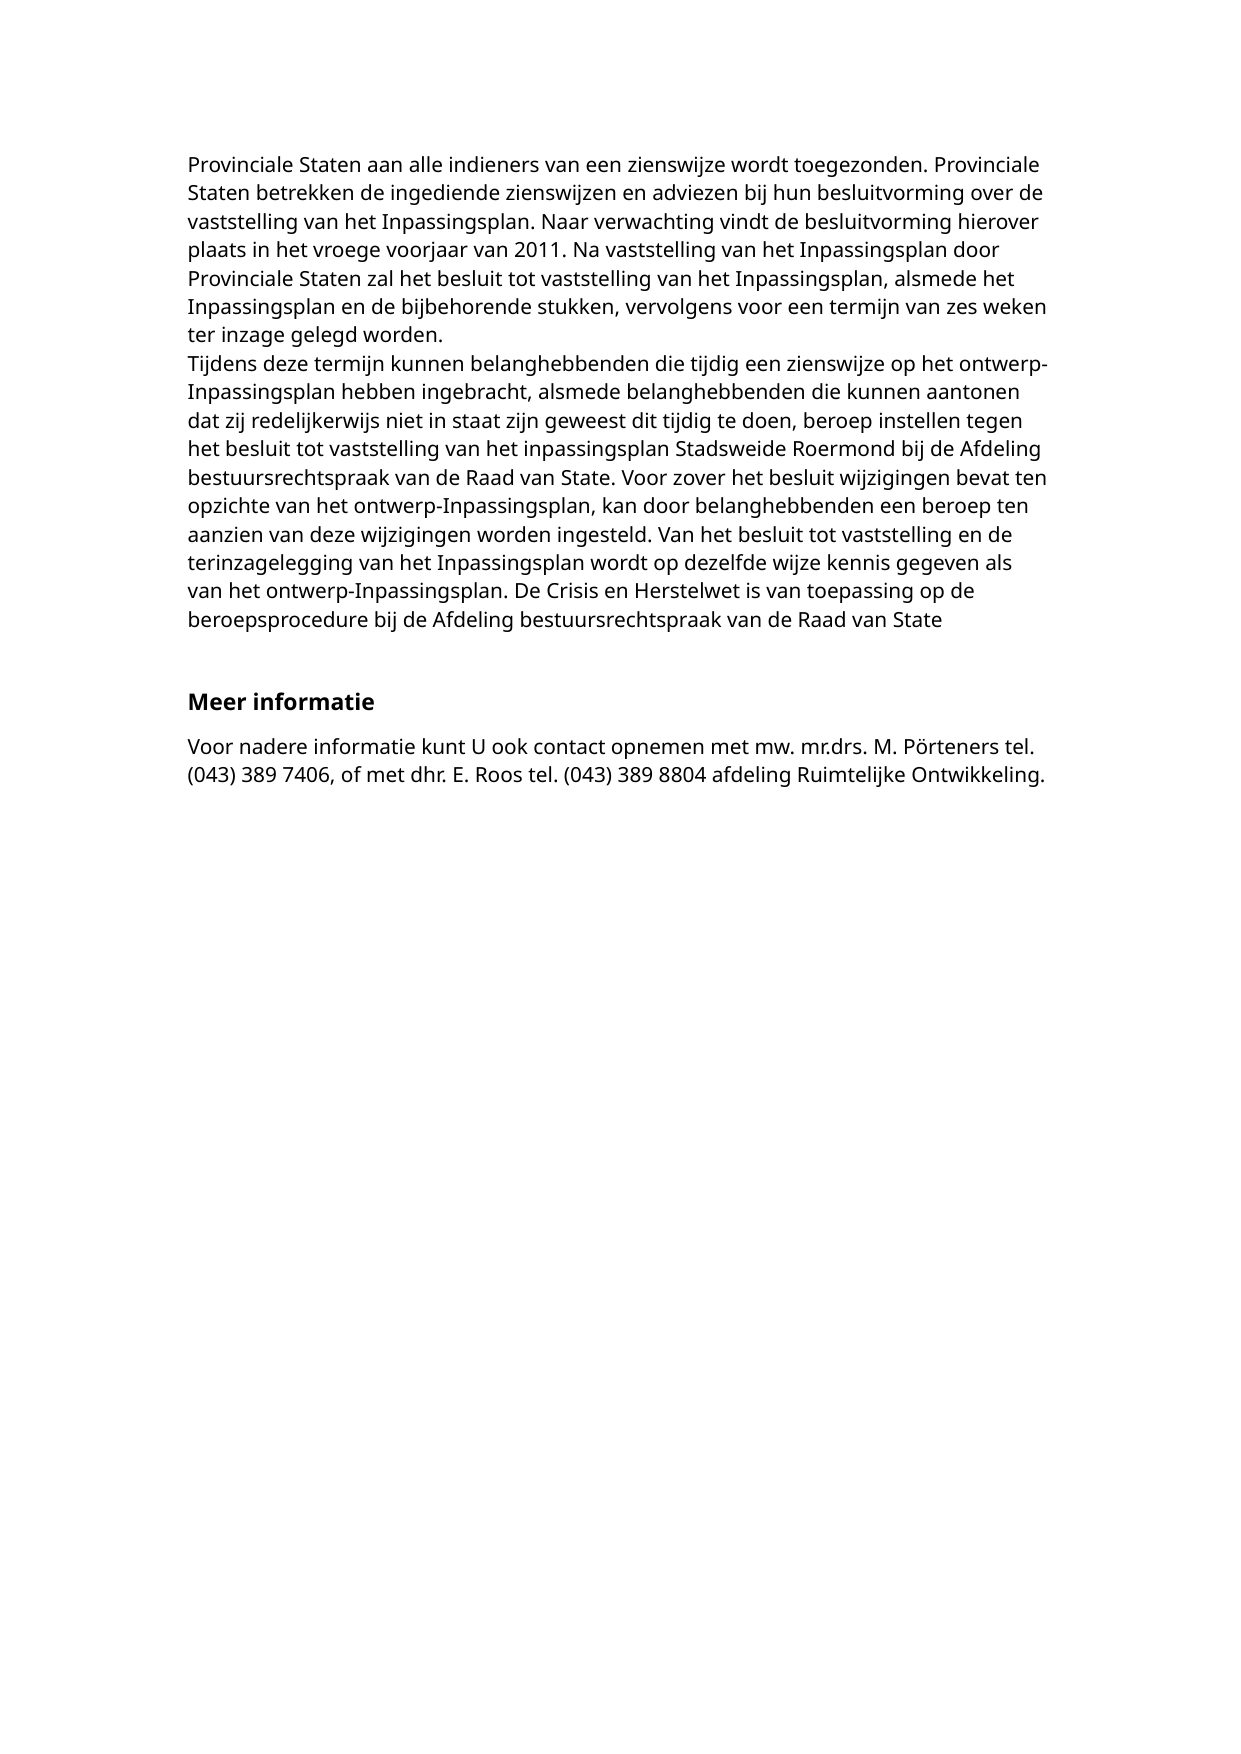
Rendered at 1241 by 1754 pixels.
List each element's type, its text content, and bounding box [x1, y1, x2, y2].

text Voor nadere informatie kunt U ook contact opnemen met mw. mr.drs. M. Pörteners tel. (043) 389 7406, of met dhr. E. Roos tel. (043) 389 8804 afdeling Ruimtelijke Ontwikkeling. [187, 732, 1053, 789]
text Provinciale Staten aan alle indieners van een zienswijze wordt toegezonden. Provinciale Staten betrekken de ingediende zienswijzen en adviezen bij hun besluitvorming over de vaststelling van het Inpassingsplan. Naar verwachting vindt de besluitvorming hierover plaats in het vroege voorjaar van 2011. Na vaststelling van het Inpassingsplan door Provinciale Staten zal het besluit tot vaststelling van het Inpassingsplan, alsmede het Inpassingsplan en de bijbehorende stukken, vervolgens voor een termijn van zes weken ter inzage gelegd worden. [187, 150, 1053, 349]
subtitle Meer informatie [187, 686, 1053, 717]
text Tijdens deze termijn kunnen belanghebbenden die tijdig een zienswijze op het ontwerp-Inpassingsplan hebben ingebracht, alsmede belanghebbenden die kunnen aantonen dat zij redelijkerwijs niet in staat zijn geweest dit tijdig te doen, beroep instellen tegen het besluit tot vaststelling van het inpassingsplan Stadsweide Roermond bij de Afdeling bestuursrechtspraak van de Raad van State. Voor zover het besluit wijzigingen bevat ten opzichte van het ontwerp-Inpassingsplan, kan door belanghebbenden een beroep ten aanzien van deze wijzigingen worden ingesteld. Van het besluit tot vaststelling en de terinzagelegging van het Inpassingsplan wordt op dezelfde wijze kennis gegeven als van het ontwerp-Inpassingsplan. De Crisis en Herstelwet is van toepassing op de beroepsprocedure bij de Afdeling bestuursrechtspraak van de Raad van State [187, 349, 1053, 633]
